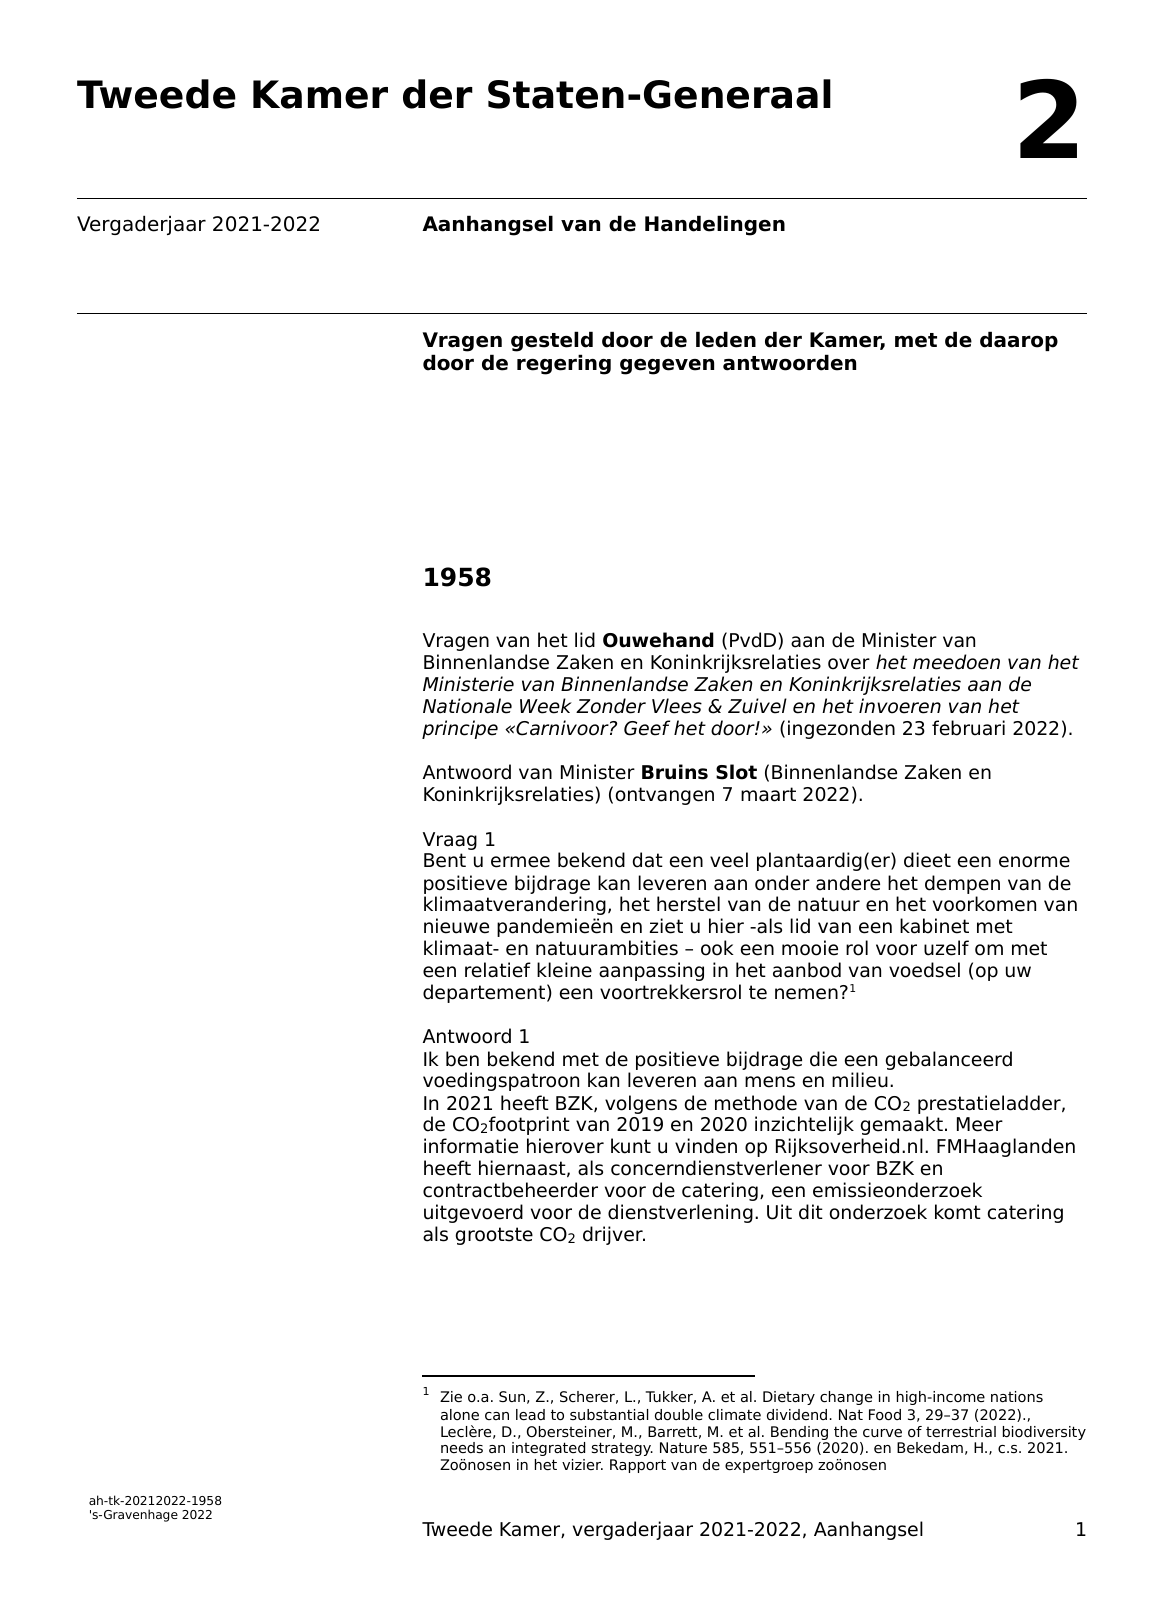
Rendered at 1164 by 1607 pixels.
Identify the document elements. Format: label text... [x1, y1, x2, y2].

text 's-Gravenhage 2022 [88, 1508, 323, 1522]
text Zie o.a. Sun, Z., Scherer, L., Tukker, A. et al. Dietary change in high-income nations alone can lead to substantial double climate dividend. Nat Food 3, 29–37 (2022)., Leclère, D., Obersteiner, M., Barrett, M. et al. Bending the curve of terrestrial biodiversity needs an integrated strategy. Nature 585, 551–556 (2020). en Bekedam, H., c.s. 2021. Zoönosen in het vizier. Rapport van de expertgroep zoönosen [422, 1385, 1087, 1474]
table_header Tweede Kamer der Staten-Generaal [77, 59, 886, 198]
table_cell Aanhangsel van de Handelingen [422, 199, 1087, 313]
text In 2021 heeft BZK, volgens de methode van de CO2 prestatieladder, de CO2footprint van 2019 en 2020 inzichtelijk gemaakt. Meer informatie hierover kunt u vinden op Rijksoverheid.nl. FMHaaglanden heeft hiernaast, als concerndienstverlener voor BZK en contractbeheerder voor de catering, een emissieonderzoek uitgevoerd voor de dienstverlening. Uit dit onderzoek komt catering als grootste CO2 drijver. [422, 1092, 1087, 1246]
text 1958 [422, 563, 1087, 592]
text Vraag 1 [422, 828, 1087, 850]
text Antwoord van Minister Bruins Slot (Binnenlandse Zaken en Koninkrijksrelaties) (ontvangen 7 maart 2022). [422, 762, 1087, 806]
text Vragen van het lid Ouwehand (PvdD) aan de Minister van Binnenlandse Zaken en Koninkrijksrelaties over het meedoen van het Ministerie van Binnenlandse Zaken en Koninkrijksrelaties aan de Nationale Week Zonder Vlees & Zuivel en het invoeren van het principe «Carnivoor? Geef het door!» (ingezonden 23 februari 2022). [422, 630, 1087, 740]
table_cell Vragen gesteld door de leden der Kamer, met de daarop door de regering gegeven antwoorden [422, 314, 1087, 375]
table_header 2 [886, 59, 1087, 198]
text ah-tk-20212022-1958 [88, 1494, 323, 1508]
text Bent u ermee bekend dat een veel plantaardig(er) dieet een enorme positieve bijdrage kan leveren aan onder andere het dempen van de klimaatverandering, het herstel van de natuur en het voorkomen van nieuwe pandemieën en ziet u hier -als lid van een kabinet met klimaat- en natuurambities – ook een mooie rol voor uzelf om met een relatief kleine aanpassing in het aanbod van voedsel (op uw departement) een voortrekkersrol te nemen? [422, 850, 1087, 1004]
text Ik ben bekend met de positieve bijdrage die een gebalanceerd voedingspatroon kan leveren aan mens en milieu. [422, 1048, 1087, 1092]
text Antwoord 1 [422, 1026, 1087, 1048]
table_cell [77, 314, 422, 375]
table_cell Vergaderjaar 2021-2022 [77, 199, 422, 313]
